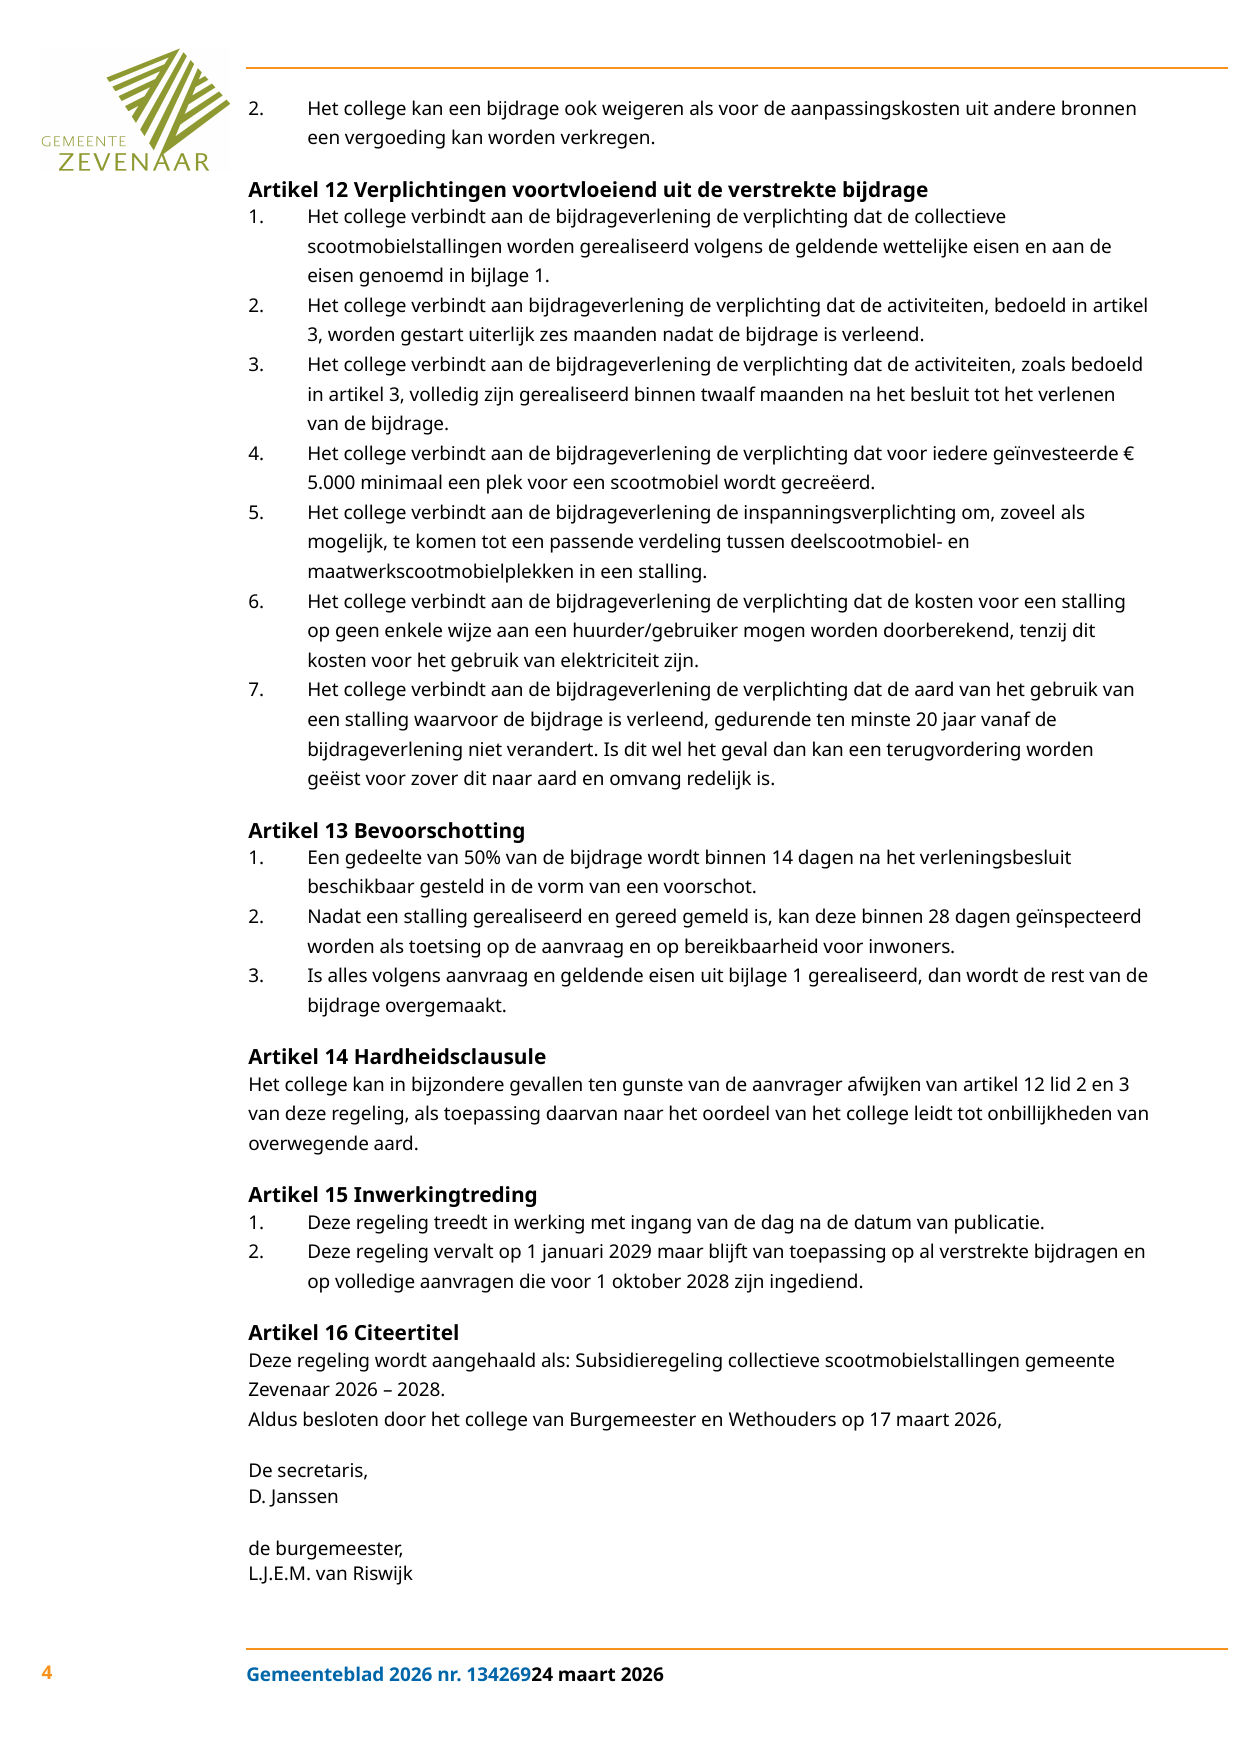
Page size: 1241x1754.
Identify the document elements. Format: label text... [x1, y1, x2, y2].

text De secretaris, [248, 1458, 1152, 1483]
list Het college verbindt aan de bijdrageverlening de verplichting dat de kosten voor een stalling op geen enkele wijze aan een huurder/gebruiker mogen worden doorberekend, tenzij dit kosten voor het gebruik van elektriciteit zijn. [248, 588, 1152, 673]
picture [41, 47, 231, 172]
list Het college kan een bijdrage ook weigeren als voor de aanpassingskosten uit andere bronnen een vergoeding kan worden verkregen. [248, 95, 1152, 150]
text L.J.E.M. van Riswijk [248, 1561, 1152, 1586]
list Nadat een stalling gerealiseerd en gereed gemeld is, kan deze binnen 28 dagen geïnspecteerd worden als toetsing op de aanvraag en op bereikbaarheid voor inwoners. [248, 903, 1152, 959]
list Deze regeling treedt in werking met ingang van de dag na de datum van publicatie. [248, 1209, 1152, 1235]
list Het college verbindt aan de bijdrageverlening de verplichting dat de aard van het gebruik van een stalling waarvoor de bijdrage is verleend, gedurende ten minste 20 jaar vanaf de bijdrageverlening niet verandert. Is dit wel het geval dan kan een terugvordering worden geëist voor zover dit naar aard en omvang redelijk is. [248, 677, 1152, 791]
list Het college verbindt aan de bijdrageverlening de inspanningsverplichting om, zoveel als mogelijk, te komen tot een passende verdeling tussen deelscootmobiel- en maatwerkscootmobielplekken in een stalling. [248, 499, 1152, 584]
list Het college verbindt aan bijdrageverlening de verplichting dat de activiteiten, bedoeld in artikel 3, worden gestart uiterlijk zes maanden nadat de bijdrage is verleend. [248, 292, 1152, 347]
text D. Janssen [248, 1483, 1152, 1509]
list Het college verbindt aan de bijdrageverlening de verplichting dat voor iedere geïnvesteerde € 5.000 minimaal een plek voor een scootmobiel wordt gecreëerd. [248, 440, 1152, 495]
text Artikel 12 Verplichtingen voortvloeiend uit de verstrekte bijdrage [248, 175, 1152, 203]
text Artikel 15 Inwerkingtreding [248, 1181, 1152, 1209]
list Een gedeelte van 50% van de bijdrage wordt binnen 14 dagen na het verleningsbesluit beschikbaar gesteld in de vorm van een voorschot. [248, 844, 1152, 899]
text Artikel 13 Bevoorschotting [248, 816, 1152, 844]
list Deze regeling vervalt op 1 januari 2029 maar blijft van toepassing op al verstrekte bijdragen en op volledige aanvragen die voor 1 oktober 2028 zijn ingediend. [248, 1238, 1152, 1294]
text Deze regeling wordt aangehaald als: Subsidieregeling collectieve scootmobielstallingen gemeente Zevenaar 2026 – 2028. [248, 1347, 1152, 1402]
list Het college verbindt aan de bijdrageverlening de verplichting dat de collectieve scootmobielstallingen worden gerealiseerd volgens de geldende wettelijke eisen en aan de eisen genoemd in bijlage 1. [248, 203, 1152, 288]
text Artikel 16 Citeertitel [248, 1318, 1152, 1347]
text Aldus besloten door het college van Burgemeester en Wethouders op 17 maart 2026, [248, 1406, 1152, 1432]
text Het college kan in bijzondere gevallen ten gunste van de aanvrager afwijken van artikel 12 lid 2 en 3 van deze regeling, als toepassing daarvan naar het oordeel van het college leidt tot onbillijkheden van overwegende aard. [248, 1071, 1152, 1156]
text Artikel 14 Hardheidsclausule [248, 1042, 1152, 1071]
list Het college verbindt aan de bijdrageverlening de verplichting dat de activiteiten, zoals bedoeld in artikel 3, volledig zijn gerealiseerd binnen twaalf maanden na het besluit tot het verlenen van de bijdrage. [248, 351, 1152, 436]
text de burgemeester, [248, 1535, 1152, 1561]
list Is alles volgens aanvraag en geldende eisen uit bijlage 1 gerealiseerd, dan wordt de rest van de bijdrage overgemaakt. [248, 962, 1152, 1018]
